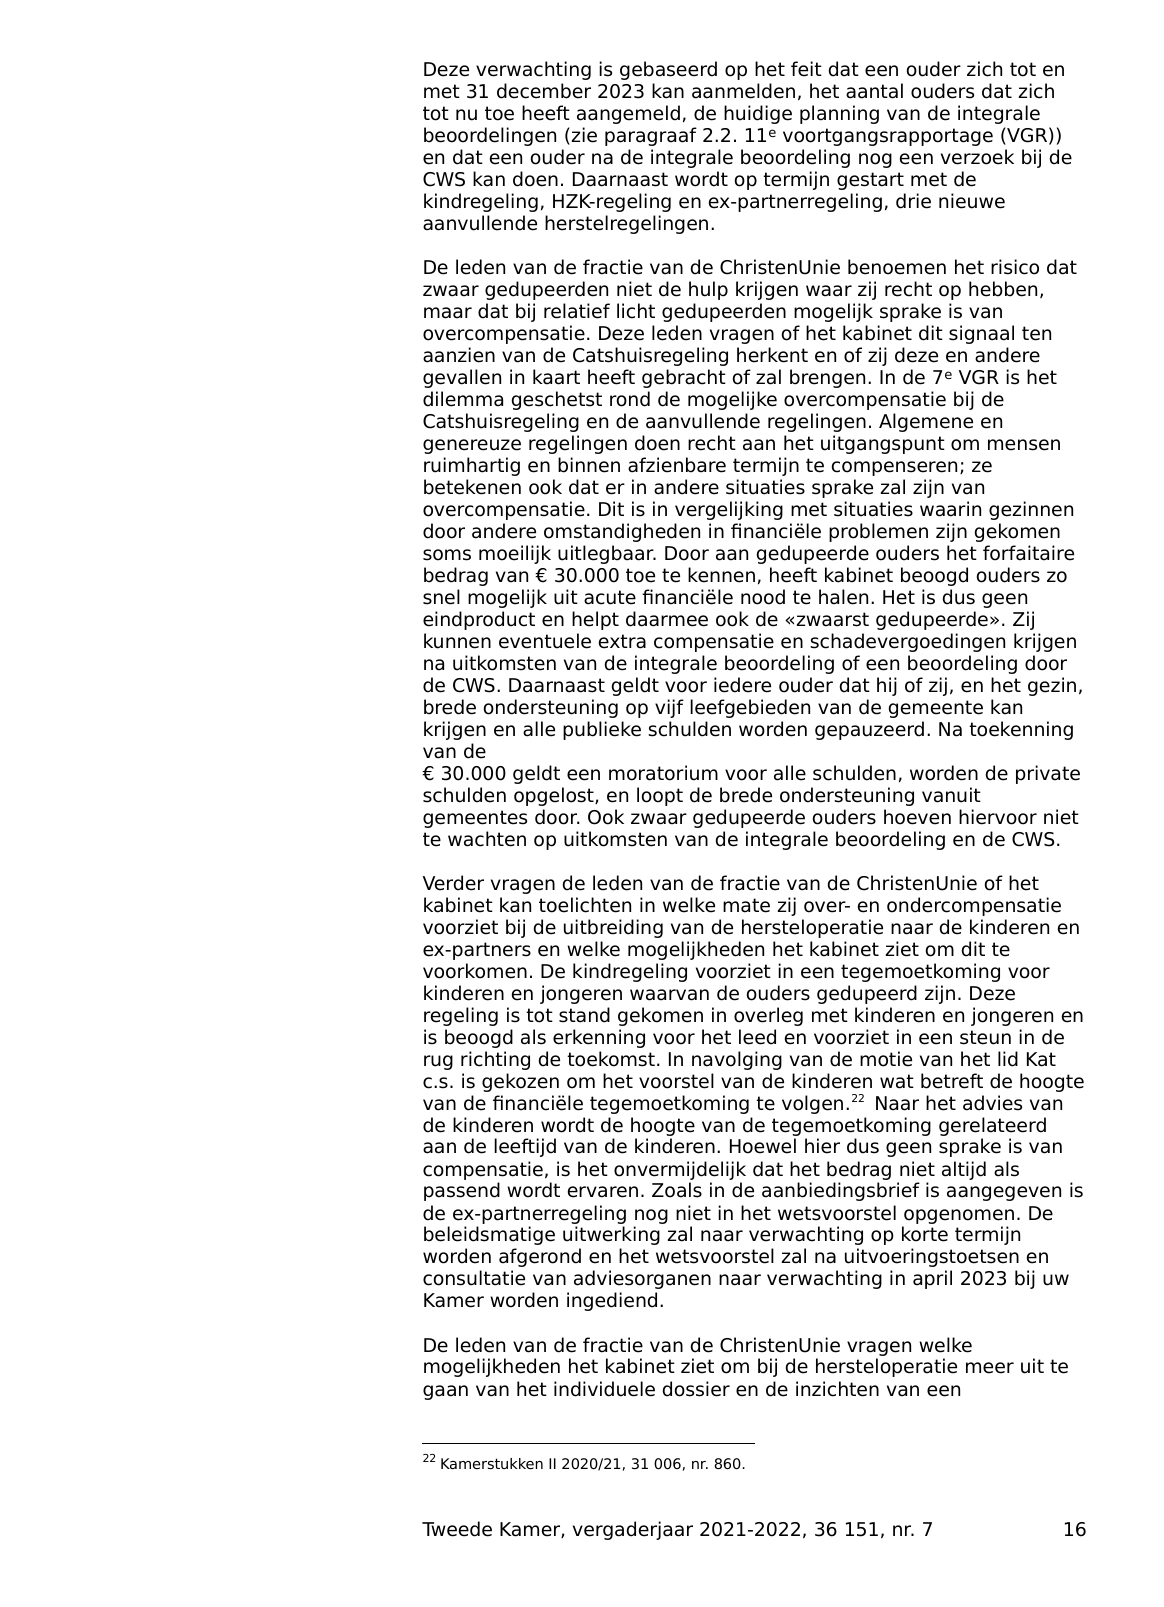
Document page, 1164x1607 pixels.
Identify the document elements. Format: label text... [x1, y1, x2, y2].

text Kamerstukken II 2020/21, 31 006, nr. 860. [422, 1452, 1087, 1474]
text De leden van de fractie van de ChristenUnie vragen welke mogelijkheden het kabinet ziet om bij de hersteloperatie meer uit te gaan van het individuele dossier en de inzichten van een [422, 1334, 1087, 1400]
text € 30.000 geldt een moratorium voor alle schulden, worden de private schulden opgelost, en loopt de brede ondersteuning vanuit gemeentes door. Ook zwaar gedupeerde ouders hoeven hiervoor niet te wachten op uitkomsten van de integrale beoordeling en de CWS. [422, 763, 1087, 851]
text Deze verwachting is gebaseerd op het feit dat een ouder zich tot en met 31 december 2023 kan aanmelden, het aantal ouders dat zich tot nu toe heeft aangemeld, de huidige planning van de integrale beoordelingen (zie paragraaf 2.2. 11e voortgangsrapportage (VGR)) en dat een ouder na de integrale beoordeling nog een verzoek bij de CWS kan doen. Daarnaast wordt op termijn gestart met de kindregeling, HZK-regeling en ex-partnerregeling, drie nieuwe aanvullende herstelregelingen. [422, 59, 1087, 235]
text Verder vragen de leden van de fractie van de ChristenUnie of het kabinet kan toelichten in welke mate zij over- en ondercompensatie voorziet bij de uitbreiding van de hersteloperatie naar de kinderen en ex-partners en welke mogelijkheden het kabinet ziet om dit te voorkomen. De kindregeling voorziet in een tegemoetkoming voor kinderen en jongeren waarvan de ouders gedupeerd zijn. Deze regeling is tot stand gekomen in overleg met kinderen en jongeren en is beoogd als erkenning voor het leed en voorziet in een steun in de rug richting de toekomst. In navolging van de motie van het lid Kat c.s. is gekozen om het voorstel van de kinderen wat betreft de hoogte van de financiële tegemoetkoming te volgen. Naar het advies van de kinderen wordt de hoogte van de tegemoetkoming gerelateerd aan de leeftijd van de kinderen. Hoewel hier dus geen sprake is van compensatie, is het onvermijdelijk dat het bedrag niet altijd als passend wordt ervaren. Zoals in de aanbiedingsbrief is aangegeven is de ex-partnerregeling nog niet in het wetsvoorstel opgenomen. De beleidsmatige uitwerking zal naar verwachting op korte termijn worden afgerond en het wetsvoorstel zal na uitvoeringstoetsen en consultatie van adviesorganen naar verwachting in april 2023 bij uw Kamer worden ingediend. [422, 873, 1087, 1312]
text De leden van de fractie van de ChristenUnie benoemen het risico dat zwaar gedupeerden niet de hulp krijgen waar zij recht op hebben, maar dat bij relatief licht gedupeerden mogelijk sprake is van overcompensatie. Deze leden vragen of het kabinet dit signaal ten aanzien van de Catshuisregeling herkent en of zij deze en andere gevallen in kaart heeft gebracht of zal brengen. In de 7e VGR is het dilemma geschetst rond de mogelijke overcompensatie bij de Catshuisregeling en de aanvullende regelingen. Algemene en genereuze regelingen doen recht aan het uitgangspunt om mensen ruimhartig en binnen afzienbare termijn te compenseren; ze betekenen ook dat er in andere situaties sprake zal zijn van overcompensatie. Dit is in vergelijking met situaties waarin gezinnen door andere omstandigheden in financiële problemen zijn gekomen soms moeilijk uitlegbaar. Door aan gedupeerde ouders het forfaitaire bedrag van € 30.000 toe te kennen, heeft kabinet beoogd ouders zo snel mogelijk uit acute financiële nood te halen. Het is dus geen eindproduct en helpt daarmee ook de «zwaarst gedupeerde». Zij kunnen eventuele extra compensatie en schadevergoedingen krijgen na uitkomsten van de integrale beoordeling of een beoordeling door de CWS. Daarnaast geldt voor iedere ouder dat hij of zij, en het gezin, brede ondersteuning op vijf leefgebieden van de gemeente kan krijgen en alle publieke schulden worden gepauzeerd. Na toekenning van de [422, 257, 1087, 763]
